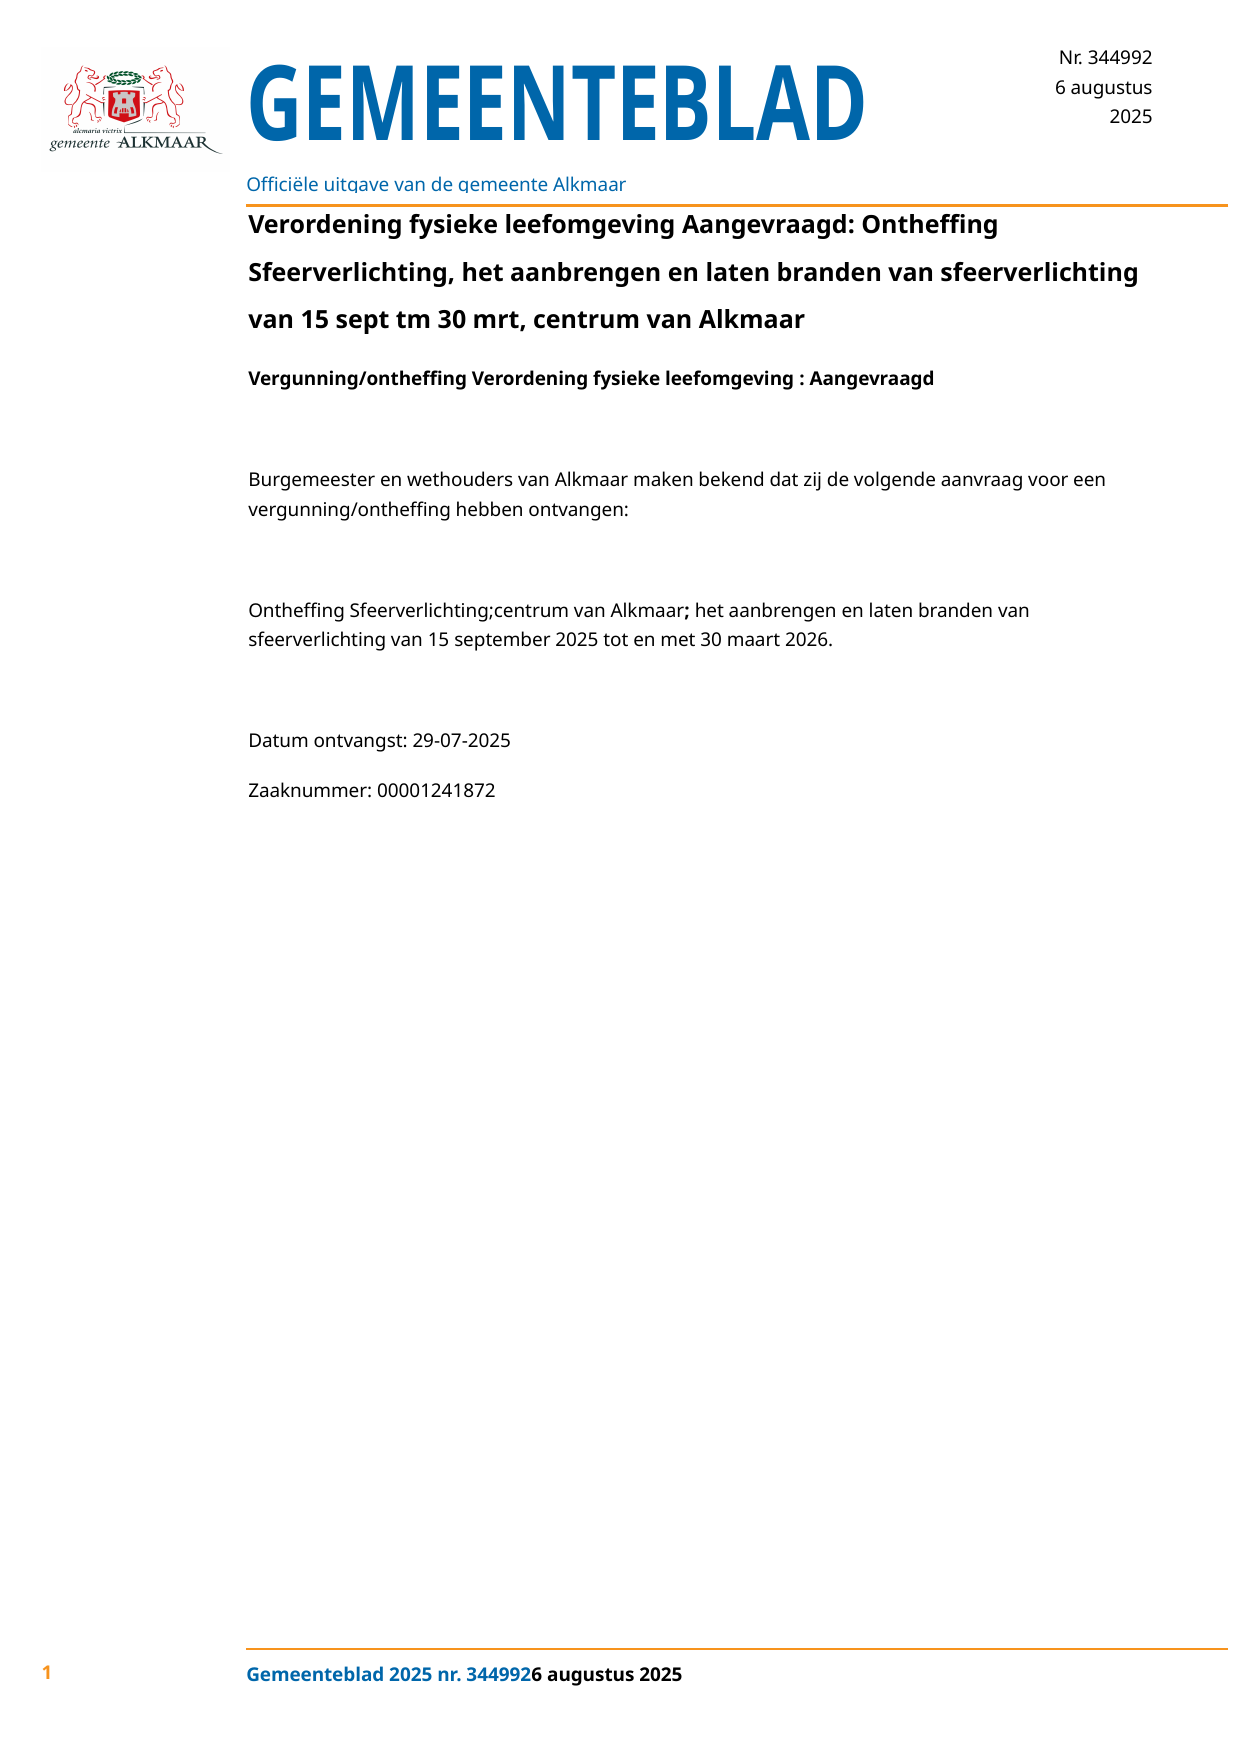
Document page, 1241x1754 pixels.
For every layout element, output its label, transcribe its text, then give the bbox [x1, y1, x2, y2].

text Datum ontvangst: 29-07-2025 [248, 727, 1152, 753]
text Zaaknummer: 00001241872 [248, 778, 1152, 803]
text Burgemeester en wethouders van Alkmaar maken bekend dat zij de volgende aanvraag voor een vergunning/ontheffing hebben ontvangen: [248, 466, 1152, 522]
text Ontheffing Sfeerverlichting;centrum van Alkmaar; het aanbrengen en laten branden van sfeerverlichting van 15 september 2025 tot en met 30 maart 2026. [248, 597, 1152, 652]
text Verordening fysieke leefomgeving Aangevraagd: Ontheffing Sfeerverlichting, het aanbrengen en laten branden van sfeerverlichting van 15 sept tm 30 mrt, centrum van Alkmaar [248, 207, 1152, 336]
picture [41, 47, 231, 172]
text Vergunning/ontheffing Verordening fysieke leefomgeving : Aangevraagd [248, 366, 1152, 391]
